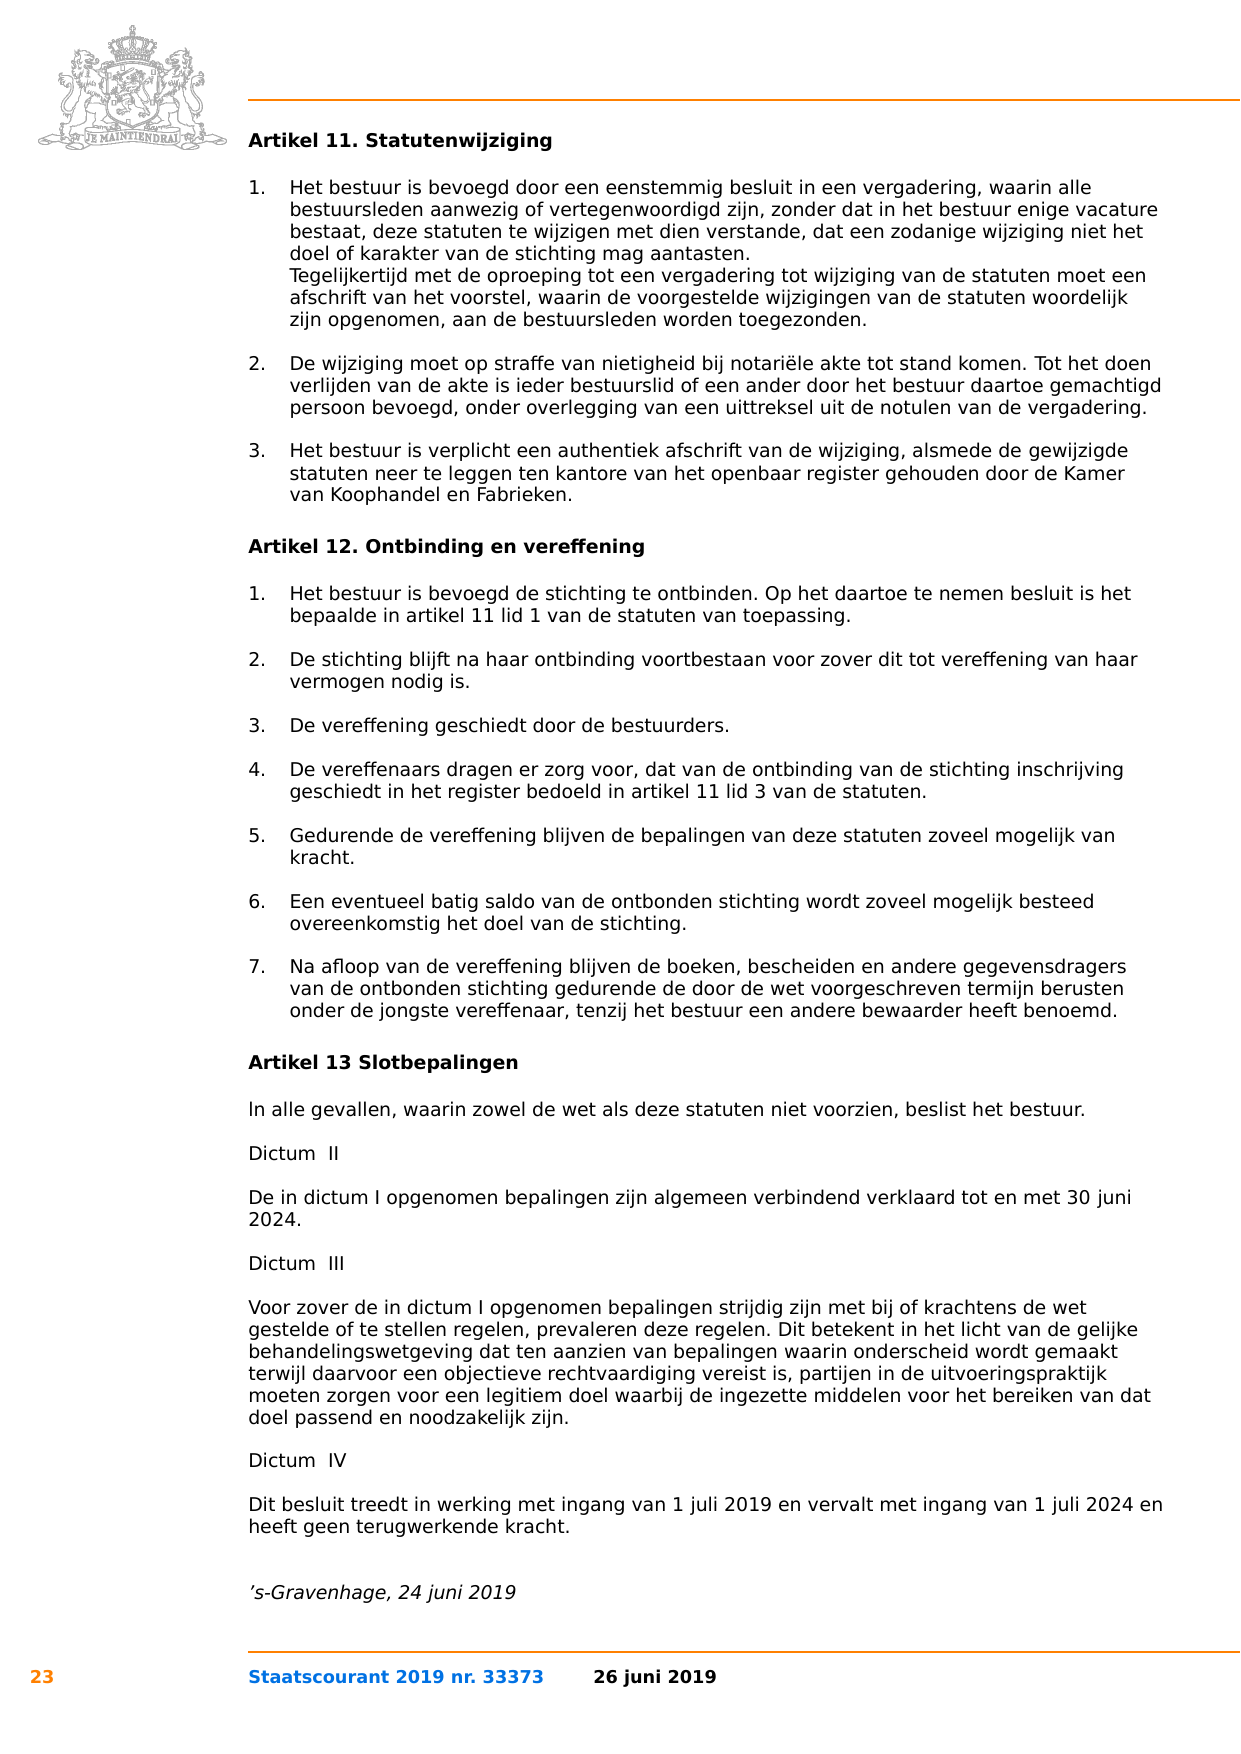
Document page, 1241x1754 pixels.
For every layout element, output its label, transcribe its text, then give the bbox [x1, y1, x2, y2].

picture [38, 25, 227, 150]
text De in dictum I opgenomen bepalingen zijn algemeen verbindend verklaard tot en met 30 juni 2024. [248, 1187, 1163, 1231]
text 2. De wijziging moet op straffe van nietigheid bij notariële akte tot stand komen.­ Tot het doen verlijden van de akte is ieder bestuurslid of een ander door het bestuur daartoe gemachtigd persoon bevoegd, onder overlegging van een uittreksel uit de notulen van de vergadering. [248, 353, 1163, 418]
text ln alle gevallen, waarin zowel de wet als deze statuten niet voorzien, beslist het bestuur. [248, 1099, 1163, 1121]
text 7. Na afloop van de vereffening blijven de boeken, bescheiden en andere gegevensdragers van de ontbonden stichting gedurende de door de wet voorgeschreven termijn berusten onder de jongste vereffenaar, tenzij het bestuur een andere bewaarder heeft benoemd. [248, 956, 1163, 1022]
text 1. Het bestuur is bevoegd de stichting te ontbinden. Op het daartoe te nemen besluit is het bepaalde in artikel 11 lid 1 van de statuten van toepassing. [248, 583, 1163, 627]
text Voor zover de in dictum I opgenomen bepalingen strijdig zijn met bij of krachtens de wet gestelde of te stellen regelen, prevaleren deze regelen. Dit betekent in het licht van de gelijke behandelingswetgeving dat ten aanzien van bepalingen waarin onderscheid wordt gemaakt terwijl daarvoor een objectieve rechtvaardiging vereist is, partijen in de uitvoeringspraktijk moeten zorgen voor een legitiem doel waarbij de ingezette middelen voor het bereiken van dat doel passend en noodzakelijk zijn. [248, 1297, 1163, 1428]
text Dictum IV [248, 1450, 1163, 1472]
text Tegelijkertijd met de oproeping tot een vergadering tot wijziging van de statuten moet een afschrift van het voorstel, waarin de voorgestelde wijzigingen van de statuten woordelijk zijn opgenomen, aan de bestuursleden worden toegezonden. [289, 265, 1163, 331]
text 1. Het bestuur is bevoegd door een eenstemmig besluit in een vergadering, waarin alle bestuursleden aanwezig of vertegenwoordigd zijn, zonder dat in het bestuur enige vacature bestaat, deze statuten te wijzigen met dien verstande, dat een zodanige wijziging niet het doel of karakter van de stichting mag aantasten. [248, 177, 1163, 265]
text 3. De vereffening geschiedt door de bestuurders. [248, 715, 1163, 737]
subtitle Artikel 13 Slotbepalingen [248, 1052, 1163, 1074]
subtitle Artikel 12. Ontbinding en vereffening [248, 536, 1163, 558]
text 3. Het bestuur is verplicht een authentiek afschrift van de wijziging, alsmede de­ gewijzigde statuten neer te leggen ten kantore van het openbaar register gehouden door de Kamer van Koophandel en Fabrieken. [248, 440, 1163, 506]
subtitle Artikel 11. Statutenwijziging [248, 130, 1163, 152]
text 4. De vereffenaars dragen er zorg voor, dat van de ontbinding van de stichting inschrijving geschiedt in het register bedoeld in artikel 11 lid 3 van de statuten. [248, 759, 1163, 803]
text Dictum III [248, 1253, 1163, 1275]
text 6. Een eventueel batig saldo van de ontbonden stichting wordt zoveel mogelijk besteed overeenkomstig het doel van de stichting. [248, 891, 1163, 934]
text Dit besluit treedt in werking met ingang van 1 juli 2019 en vervalt met ingang van 1 juli 2024 en heeft geen terugwerkende kracht. [248, 1494, 1163, 1538]
text 2. De stichting blijft na haar ontbinding voortbestaan voor zover dit tot vereffening van haar vermogen nodig is. [248, 649, 1163, 693]
text 5. Gedurende de vereffening blijven de bepalingen van deze statuten zoveel mogelijk van kracht. [248, 825, 1163, 869]
text Dictum II [248, 1143, 1163, 1165]
text ’s-Gravenhage, 24 juni 2019 [248, 1582, 1163, 1604]
